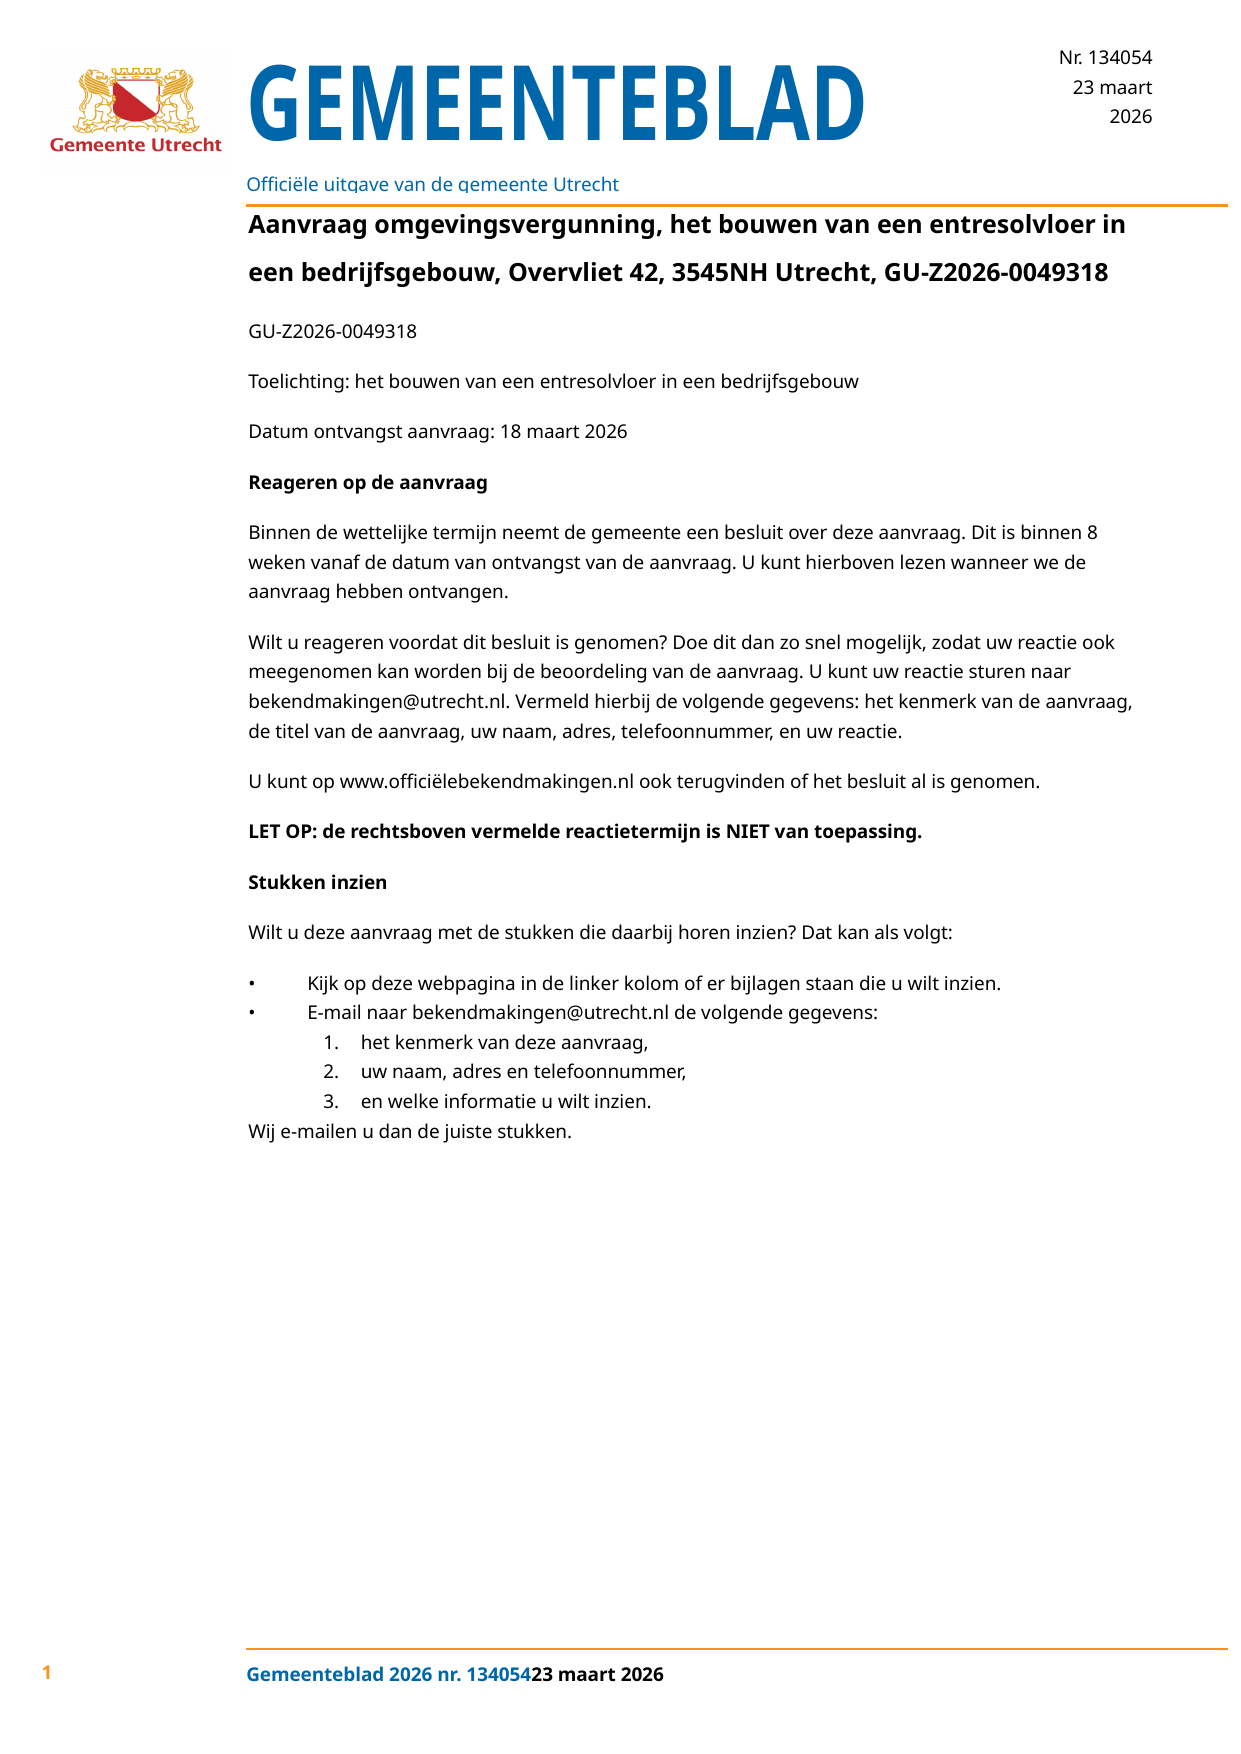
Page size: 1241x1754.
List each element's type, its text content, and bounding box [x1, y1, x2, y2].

text Datum ontvangst aanvraag: 18 maart 2026 [248, 419, 1152, 444]
text Stukken inzien [248, 869, 1152, 895]
list het kenmerk van deze aanvraag, [323, 1029, 1152, 1055]
text Wilt u deze aanvraag met de stukken die daarbij horen inzien? Dat kan als volgt: [248, 919, 1152, 945]
picture [41, 47, 231, 172]
text Reageren op de aanvraag [248, 469, 1152, 495]
text Wij e-mailen u dan de juiste stukken. [248, 1118, 1152, 1144]
text LET OP: de rechtsboven vermelde reactietermijn is NIET van toepassing. [248, 819, 1152, 844]
text U kunt op www.officiëlebekendmakingen.nl ook terugvinden of het besluit al is genomen. [248, 768, 1152, 794]
text Wilt u reageren voordat dit besluit is genomen? Doe dit dan zo snel mogelijk, zodat uw reactie ook meegenomen kan worden bij de beoordeling van de aanvraag. U kunt uw reactie sturen naar bekendmakingen@utrecht.nl. Vermeld hierbij de volgende gegevens: het kenmerk van de aanvraag, de titel van de aanvraag, uw naam, adres, telefoonnummer, en uw reactie. [248, 629, 1152, 744]
text Aanvraag omgevingsvergunning, het bouwen van een entresolvloer in een bedrijfsgebouw, Overvliet 42, 3545NH Utrecht, GU-Z2026-0049318 [248, 207, 1152, 288]
text GU-Z2026-0049318 [248, 318, 1152, 344]
list Kijk op deze webpagina in de linker kolom of er bijlagen staan die u wilt inzien. [248, 970, 1152, 996]
list en welke informatie u wilt inzien. [323, 1088, 1152, 1114]
list E-mail naar bekendmakingen@utrecht.nl de volgende gegevens: [248, 999, 1152, 1025]
list uw naam, adres en telefoonnummer, [323, 1059, 1152, 1084]
text Binnen de wettelijke termijn neemt de gemeente een besluit over deze aanvraag. Dit is binnen 8 weken vanaf de datum van ontvangst van de aanvraag. U kunt hierboven lezen wanneer we de aanvraag hebben ontvangen. [248, 519, 1152, 604]
text Toelichting: het bouwen van een entresolvloer in een bedrijfsgebouw [248, 368, 1152, 394]
